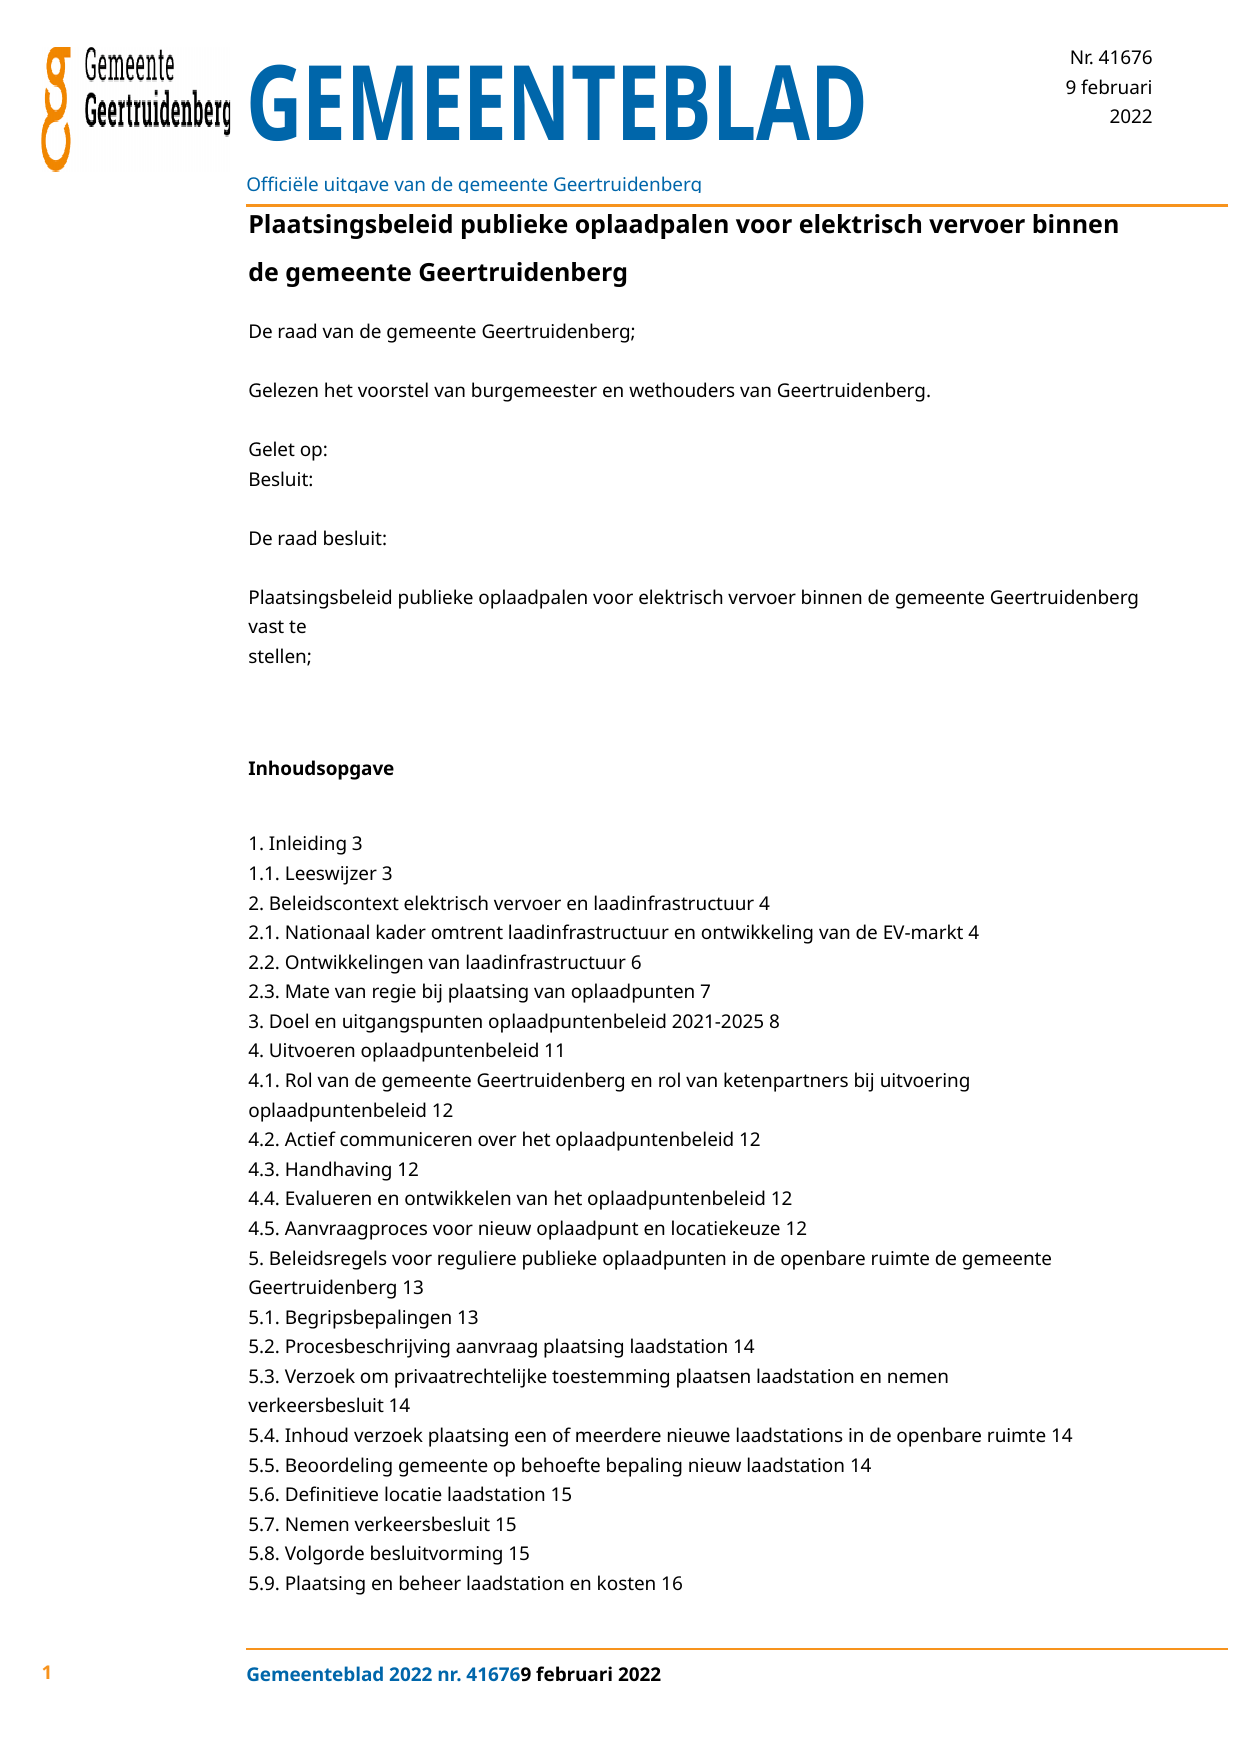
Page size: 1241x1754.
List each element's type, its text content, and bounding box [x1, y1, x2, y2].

text 5.7. Nemen verkeersbesluit 15 [248, 1511, 1152, 1537]
picture [41, 47, 231, 172]
text De raad besluit: [248, 525, 1152, 551]
text De raad van de gemeente Geertruidenberg; [248, 318, 1152, 344]
text 5.6. Definitieve locatie laadstation 15 [248, 1481, 1152, 1507]
text 5.9. Plaatsing en beheer laadstation en kosten 16 [248, 1570, 1152, 1596]
text Plaatsingsbeleid publieke oplaadpalen voor elektrisch vervoer binnen de gemeente Geertruidenberg vast te [248, 584, 1152, 639]
text 5.2. Procesbeschrijving aanvraag plaatsing laadstation 14 [248, 1333, 1152, 1359]
text Plaatsingsbeleid publieke oplaadpalen voor elektrisch vervoer binnen de gemeente Geertruidenberg [248, 207, 1152, 288]
text 2.2. Ontwikkelingen van laadinfrastructuur 6 [248, 949, 1152, 975]
text 4.1. Rol van de gemeente Geertruidenberg en rol van ketenpartners bij uitvoering [248, 1067, 1152, 1093]
text stellen; [248, 643, 1152, 669]
text Gelet op: [248, 436, 1152, 462]
text Besluit: [248, 466, 1152, 492]
text 4.3. Handhaving 12 [248, 1156, 1152, 1182]
text Inhoudsopgave [248, 753, 1152, 781]
text 2.1. Nationaal kader omtrent laadinfrastructuur en ontwikkeling van de EV-markt 4 [248, 919, 1152, 945]
text 5.8. Volgorde besluitvorming 15 [248, 1541, 1152, 1566]
text oplaadpuntenbeleid 12 [248, 1097, 1152, 1123]
text 4.2. Actief communiceren over het oplaadpuntenbeleid 12 [248, 1126, 1152, 1152]
text 5.1. Begripsbepalingen 13 [248, 1304, 1152, 1330]
text 4.4. Evalueren en ontwikkelen van het oplaadpuntenbeleid 12 [248, 1186, 1152, 1211]
text Gelezen het voorstel van burgemeester en wethouders van Geertruidenberg. [248, 377, 1152, 403]
text verkeersbesluit 14 [248, 1393, 1152, 1418]
text 1.1. Leeswijzer 3 [248, 860, 1152, 886]
text 5.3. Verzoek om privaatrechtelijke toestemming plaatsen laadstation en nemen [248, 1363, 1152, 1389]
text 5. Beleidsregels voor reguliere publieke oplaadpunten in de openbare ruimte de gemeente Geertruidenberg 13 [248, 1245, 1152, 1300]
text 5.5. Beoordeling gemeente op behoefte bepaling nieuw laadstation 14 [248, 1452, 1152, 1478]
text 3. Doel en uitgangspunten oplaadpuntenbeleid 2021-2025 8 [248, 1008, 1152, 1034]
text 1. Inleiding 3 [248, 831, 1152, 856]
text 4. Uitvoeren oplaadpuntenbeleid 11 [248, 1038, 1152, 1063]
text 2. Beleidscontext elektrisch vervoer en laadinfrastructuur 4 [248, 890, 1152, 916]
text 2.3. Mate van regie bij plaatsing van oplaadpunten 7 [248, 978, 1152, 1004]
text 5.4. Inhoud verzoek plaatsing een of meerdere nieuwe laadstations in de openbare ruimte 14 [248, 1422, 1152, 1448]
text 4.5. Aanvraagproces voor nieuw oplaadpunt en locatiekeuze 12 [248, 1215, 1152, 1241]
